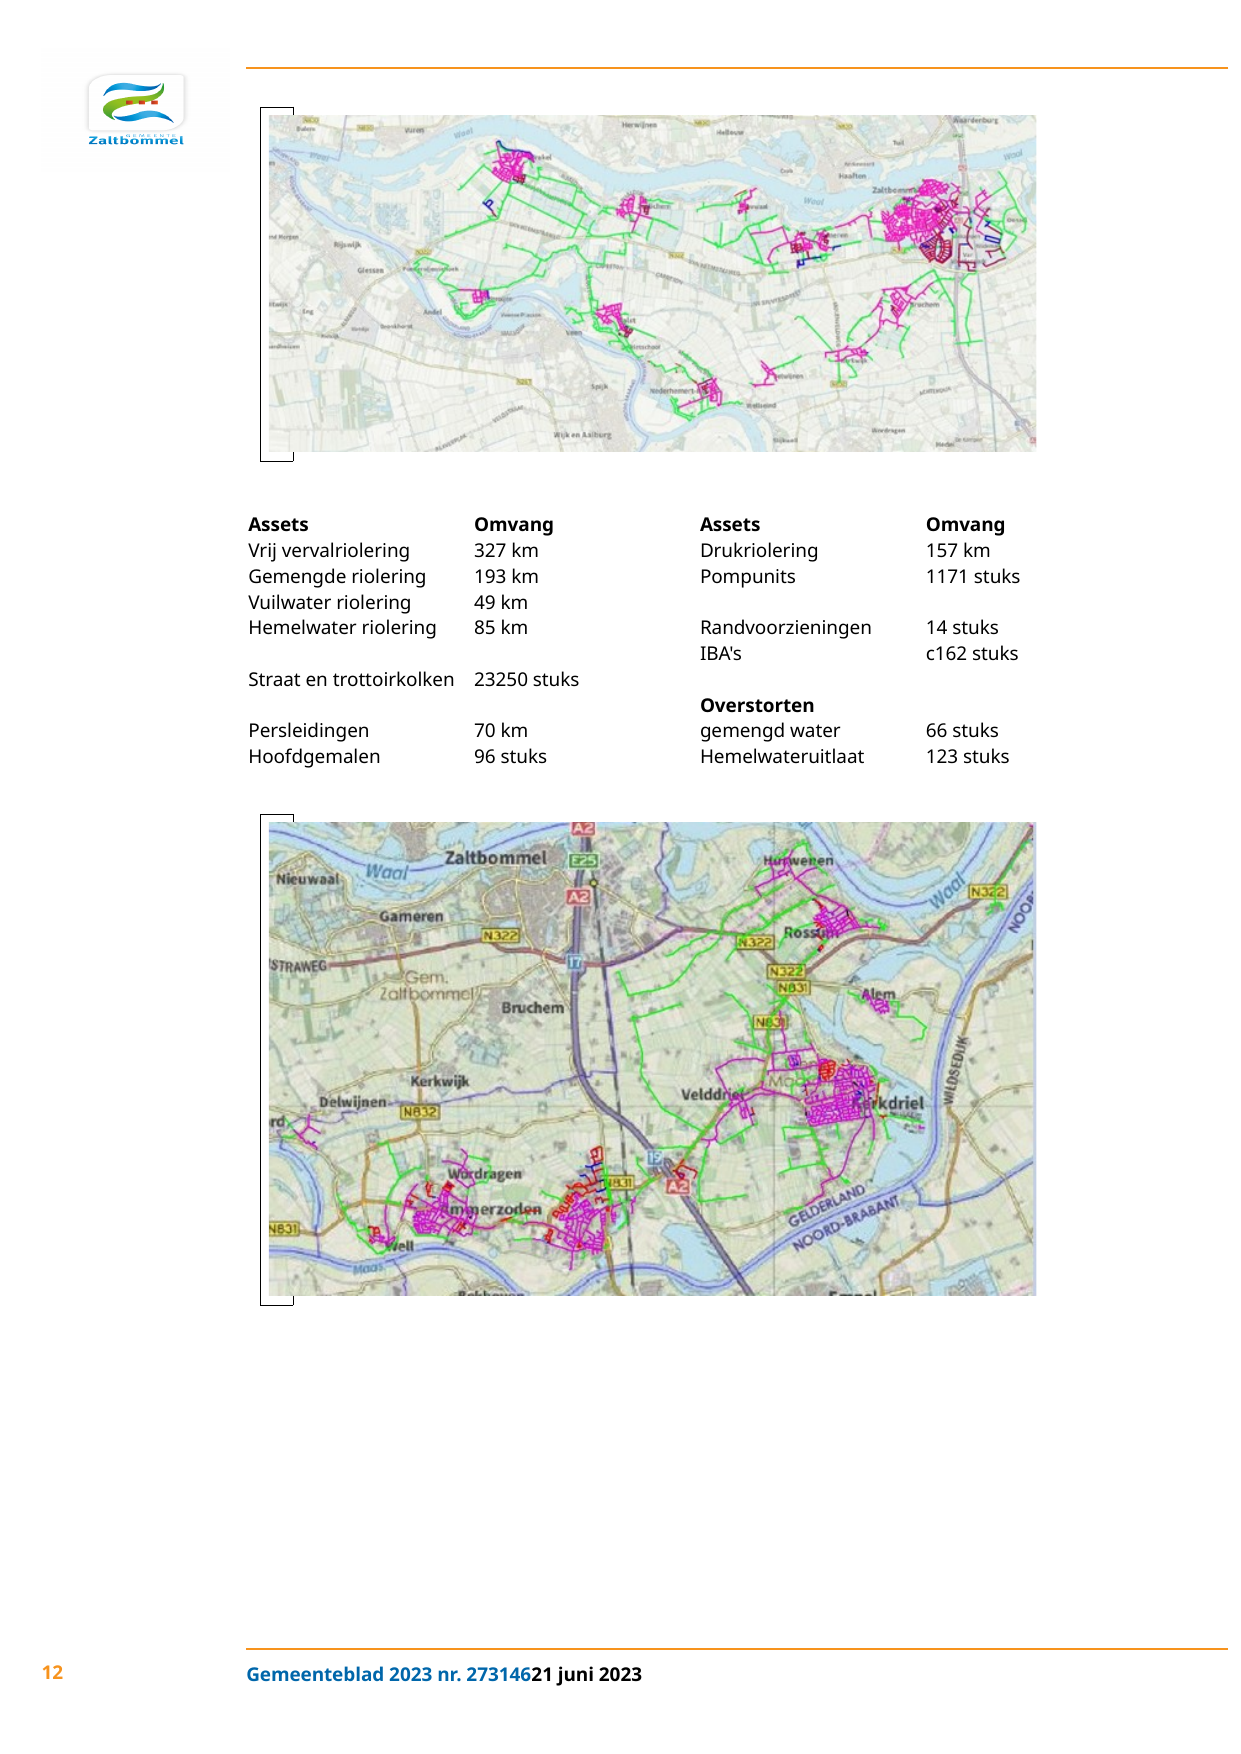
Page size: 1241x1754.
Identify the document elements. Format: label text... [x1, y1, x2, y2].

table_cell 14 stuks [926, 615, 1152, 640]
table_header Omvang [474, 512, 700, 537]
table_cell Hemelwateruitlaat [700, 743, 926, 769]
table_cell 157 km [926, 538, 1152, 563]
table_cell Randvoorzieningen [700, 615, 926, 640]
table_cell gemengd water [700, 718, 926, 743]
picture [268, 822, 1037, 1296]
table_cell Straat en trottoirkolken [248, 666, 474, 692]
table_cell 1171 stuks [926, 563, 1152, 589]
table_cell Hemelwater riolering [248, 615, 474, 640]
table_cell 66 stuks [926, 718, 1152, 743]
table_cell 85 km [474, 615, 700, 640]
table_cell 193 km [474, 563, 700, 589]
table_cell [474, 640, 700, 666]
table_cell Drukriolering [700, 538, 926, 563]
table_cell Vrij vervalriolering [248, 538, 474, 563]
table_cell c162 stuks [926, 640, 1152, 666]
table_header Omvang [926, 512, 1152, 537]
table_cell [474, 692, 700, 717]
table_cell [248, 692, 474, 717]
table_cell Vuilwater riolering [248, 589, 474, 614]
table_cell [926, 589, 1152, 614]
table_cell 123 stuks [926, 743, 1152, 769]
table_cell [926, 692, 1152, 717]
table_cell Gemengde riolering [248, 563, 474, 589]
table_cell Persleidingen [248, 718, 474, 743]
table_cell [248, 640, 474, 666]
table_cell IBA's [700, 640, 926, 666]
table_cell [926, 666, 1152, 692]
picture [41, 47, 231, 172]
picture [268, 115, 1037, 452]
table_cell Overstorten [700, 692, 926, 717]
table_header Assets [700, 512, 926, 537]
table_cell Hoofdgemalen [248, 743, 474, 769]
table_cell 96 stuks [474, 743, 700, 769]
table_cell [700, 589, 926, 614]
table_cell 327 km [474, 538, 700, 563]
table_cell [700, 666, 926, 692]
table_cell 49 km [474, 589, 700, 614]
table_cell 70 km [474, 718, 700, 743]
table_cell Pompunits [700, 563, 926, 589]
table_cell 23250 stuks [474, 666, 700, 692]
table_header Assets [248, 512, 474, 537]
